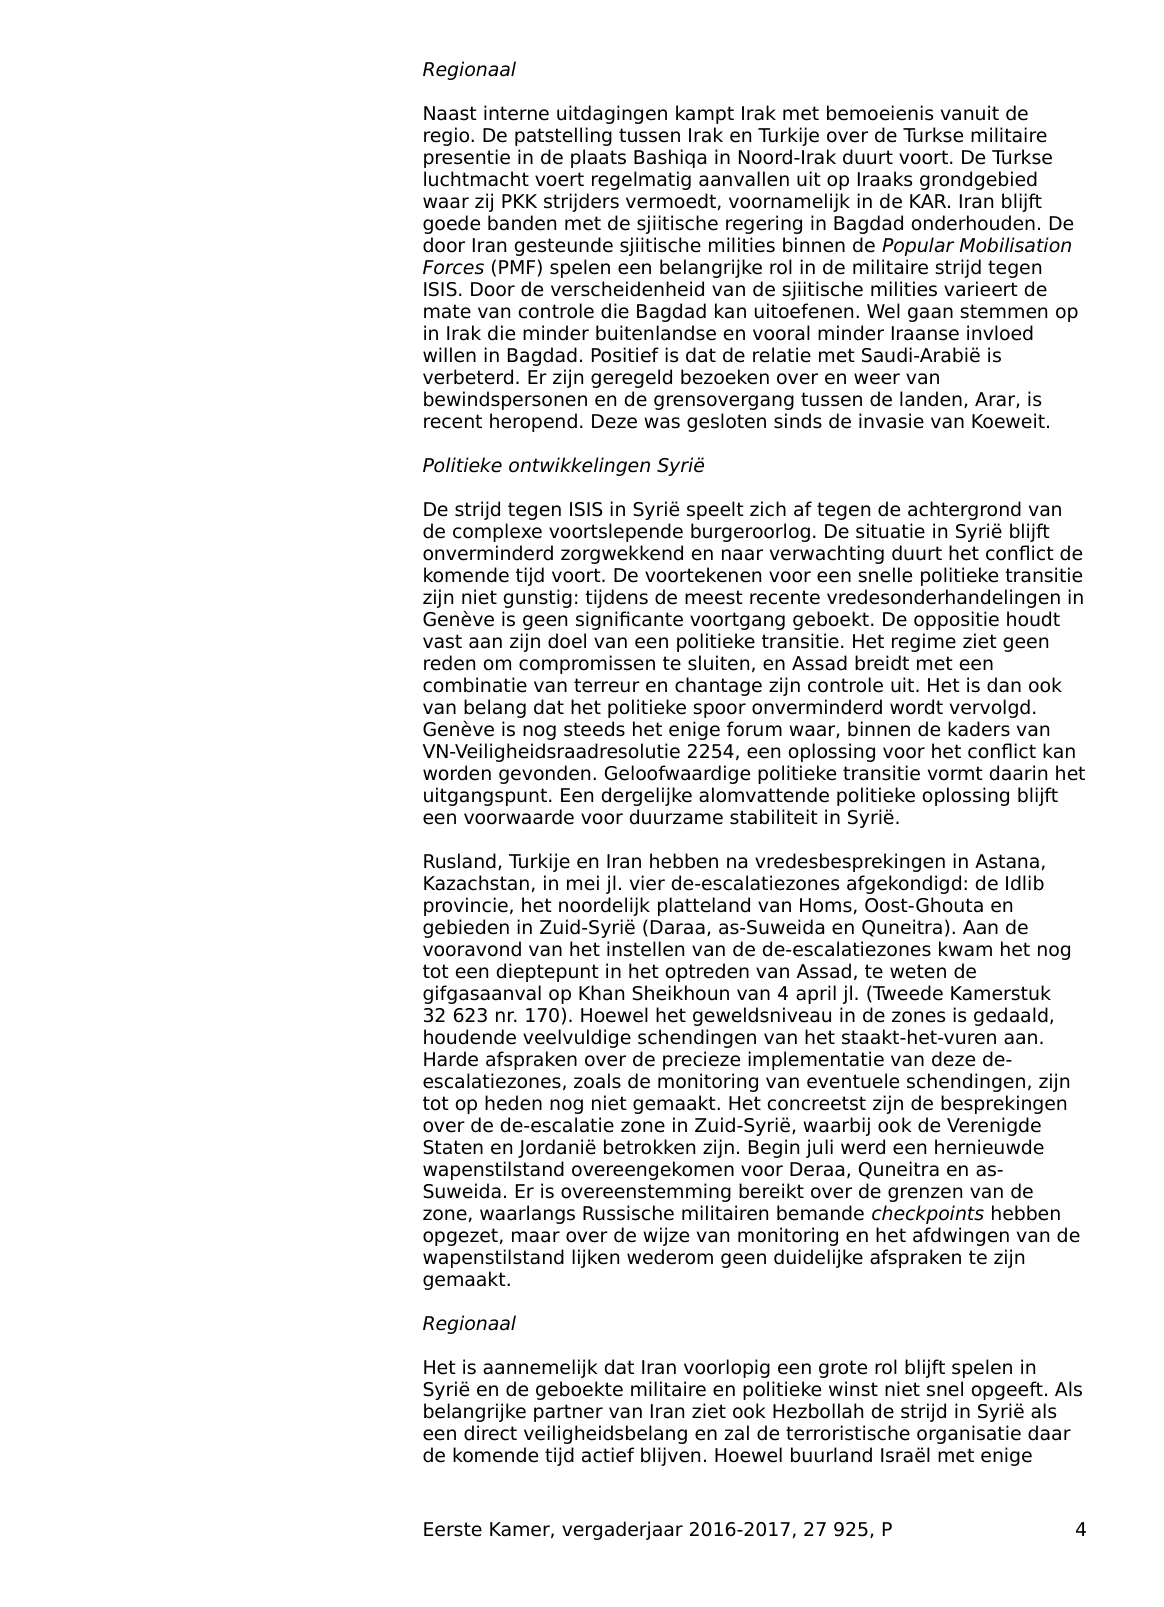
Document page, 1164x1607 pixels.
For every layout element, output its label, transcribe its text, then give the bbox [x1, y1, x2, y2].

text Rusland, Turkije en Iran hebben na vredesbesprekingen in Astana, Kazachstan, in mei jl. vier de-escalatiezones afgekondigd: de Idlib provincie, het noordelijk platteland van Homs, Oost-Ghouta en gebieden in Zuid-Syrië (Daraa, as-Suweida en Quneitra). Aan de vooravond van het instellen van de de-escalatiezones kwam het nog tot een dieptepunt in het optreden van Assad, te weten de gifgasaanval op Khan Sheikhoun van 4 april jl. (Tweede Kamerstuk 32 623 nr. 170). Hoewel het geweldsniveau in de zones is gedaald, houdende veelvuldige schendingen van het staakt-het-vuren aan. Harde afspraken over de precieze implementatie van deze de-escalatiezones, zoals de monitoring van eventuele schendingen, zijn tot op heden nog niet gemaakt. Het concreetst zijn de besprekingen over de de-escalatie zone in Zuid-Syrië, waarbij ook de Verenigde Staten en Jordanië betrokken zijn. Begin juli werd een hernieuwde wapenstilstand overeengekomen voor Deraa, Quneitra en as-Suweida. Er is overeenstemming bereikt over de grenzen van de zone, waarlangs Russische militairen bemande checkpoints hebben opgezet, maar over de wijze van monitoring en het afdwingen van de wapenstilstand lijken wederom geen duidelijke afspraken te zijn gemaakt. [422, 851, 1087, 1291]
subtitle Politieke ontwikkelingen Syrië [422, 455, 1087, 477]
text Naast interne uitdagingen kampt Irak met bemoeienis vanuit de regio. De patstelling tussen Irak en Turkije over de Turkse militaire presentie in de plaats Bashiqa in Noord-Irak duurt voort. De Turkse luchtmacht voert regelmatig aanvallen uit op Iraaks grondgebied waar zij PKK strijders vermoedt, voornamelijk in de KAR. Iran blijft goede banden met de sjiitische regering in Bagdad onderhouden. De door Iran gesteunde sjiitische milities binnen de Popular Mobilisation Forces (PMF) spelen een belangrijke rol in de militaire strijd tegen ISIS. Door de verscheidenheid van de sjiitische milities varieert de mate van controle die Bagdad kan uitoefenen. Wel gaan stemmen op in Irak die minder buitenlandse en vooral minder Iraanse invloed willen in Bagdad. Positief is dat de relatie met Saudi-Arabië is verbeterd. Er zijn geregeld bezoeken over en weer van bewindspersonen en de grensovergang tussen de landen, Arar, is recent heropend. Deze was gesloten sinds de invasie van Koeweit. [422, 103, 1087, 433]
subtitle Regionaal [422, 59, 1087, 81]
text Het is aannemelijk dat Iran voorlopig een grote rol blijft spelen in Syrië en de geboekte militaire en politieke winst niet snel opgeeft. Als belangrijke partner van Iran ziet ook Hezbollah de strijd in Syrië als een direct veiligheidsbelang en zal de terroristische organisatie daar de komende tijd actief blijven. Hoewel buurland Israël met enige [422, 1357, 1087, 1467]
subtitle Regionaal [422, 1313, 1087, 1335]
text De strijd tegen ISIS in Syrië speelt zich af tegen de achtergrond van de complexe voortslepende burgeroorlog. De situatie in Syrië blijft onverminderd zorgwekkend en naar verwachting duurt het conflict de komende tijd voort. De voortekenen voor een snelle politieke transitie zijn niet gunstig: tijdens de meest recente vredesonderhandelingen in Genève is geen significante voortgang geboekt. De oppositie houdt vast aan zijn doel van een politieke transitie. Het regime ziet geen reden om compromissen te sluiten, en Assad breidt met een combinatie van terreur en chantage zijn controle uit. Het is dan ook van belang dat het politieke spoor onverminderd wordt vervolgd. Genève is nog steeds het enige forum waar, binnen de kaders van VN-Veiligheidsraadresolutie 2254, een oplossing voor het conflict kan worden gevonden. Geloofwaardige politieke transitie vormt daarin het uitgangspunt. Een dergelijke alomvattende politieke oplossing blijft een voorwaarde voor duurzame stabiliteit in Syrië. [422, 499, 1087, 829]
